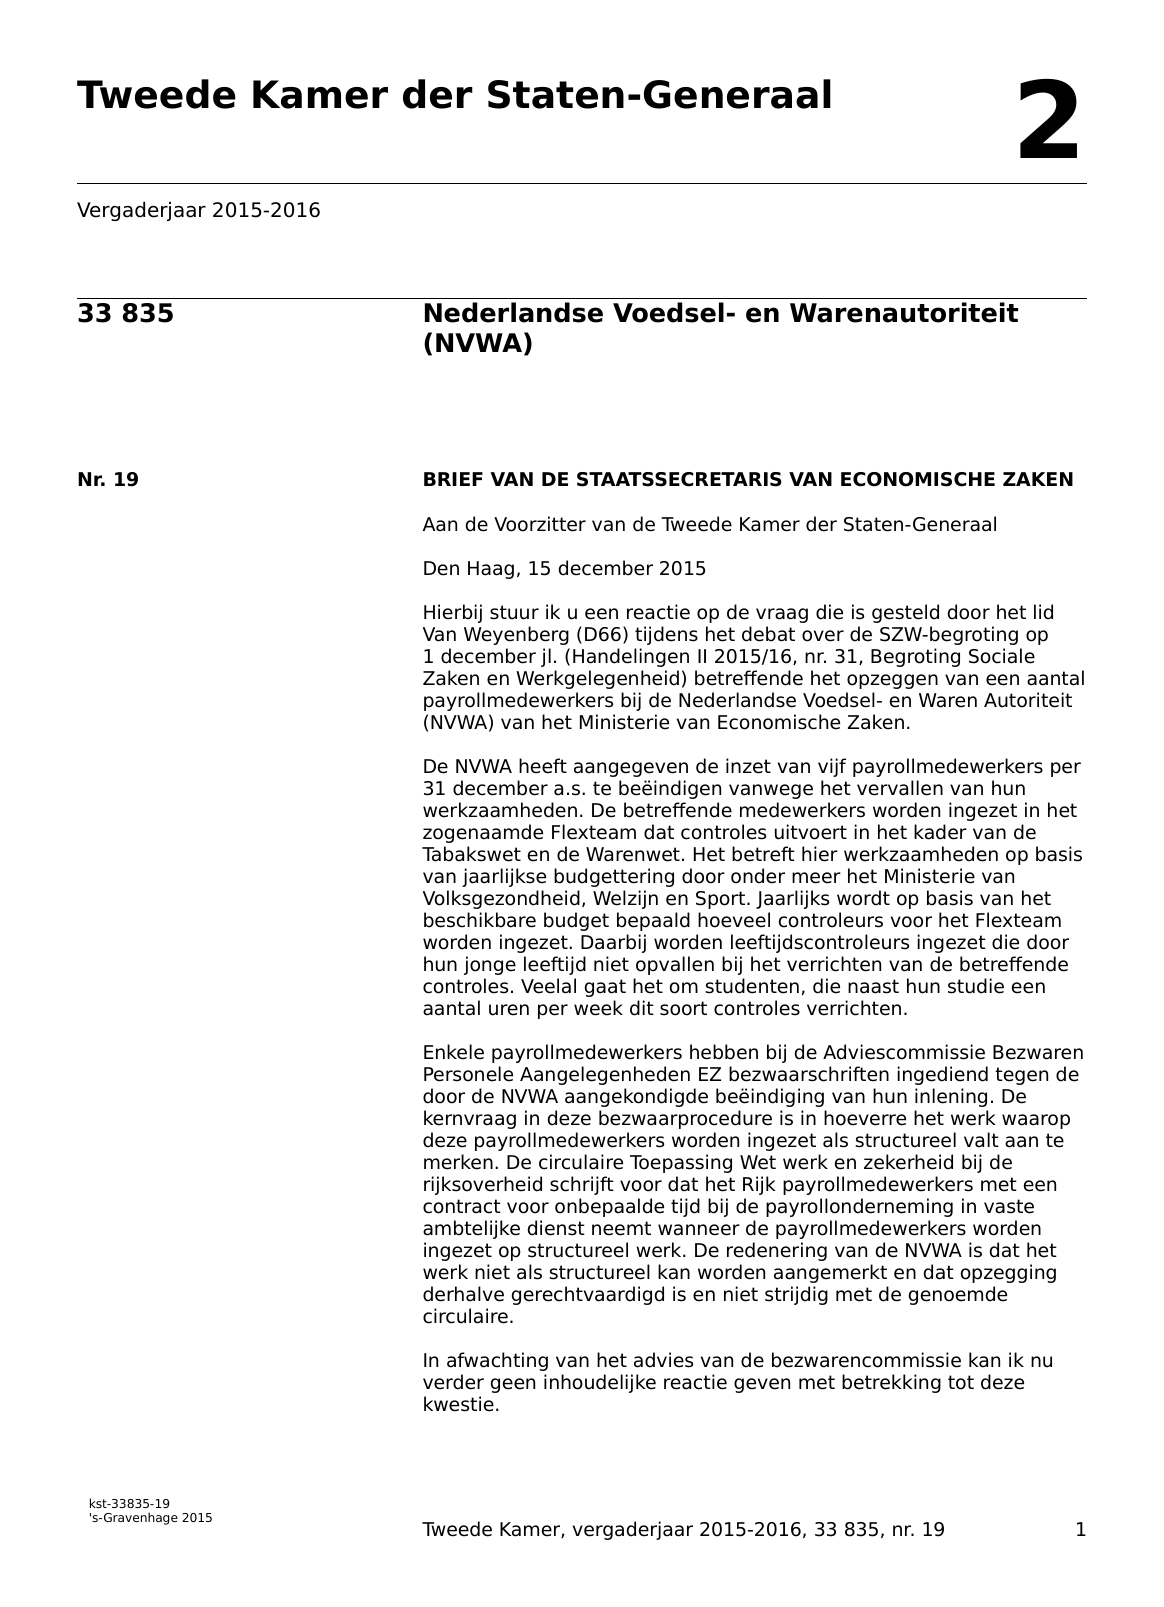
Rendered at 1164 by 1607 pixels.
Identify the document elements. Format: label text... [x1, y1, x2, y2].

text Enkele payrollmedewerkers hebben bij de Adviescommissie Bezwaren Personele Aangelegenheden EZ bezwaarschriften ingediend tegen de door de NVWA aangekondigde beëindiging van hun inlening. De kernvraag in deze bezwaarprocedure is in hoeverre het werk waarop deze payrollmedewerkers worden ingezet als structureel valt aan te merken. De circulaire Toepassing Wet werk en zekerheid bij de rijksoverheid schrijft voor dat het Rijk payrollmedewerkers met een contract voor onbepaalde tijd bij de payrollonderneming in vaste ambtelijke dienst neemt wanneer de payrollmedewerkers worden ingezet op structureel werk. De redenering van de NVWA is dat het werk niet als structureel kan worden aangemerkt en dat opzegging derhalve gerechtvaardigd is en niet strijdig met de genoemde circulaire. [422, 1042, 1087, 1328]
table_cell Vergaderjaar 2015-2016 [77, 184, 1087, 298]
subtitle Nr. 19 BRIEF VAN DE STAATSSECRETARIS VAN ECONOMISCHE ZAKEN [77, 469, 1087, 491]
table_header Tweede Kamer der Staten-Generaal [77, 59, 886, 183]
table_header 2 [886, 59, 1087, 183]
text Hierbij stuur ik u een reactie op de vraag die is gesteld door het lid Van Weyenberg (D66) tijdens het debat over de SZW-begroting op 1 december jl. (Handelingen II 2015/16, nr. 31, Begroting Sociale Zaken en Werkgelegenheid) betreffende het opzeggen van een aantal payrollmedewerkers bij de Nederlandse Voedsel- en Waren Autoriteit (NVWA) van het Ministerie van Economische Zaken. [422, 602, 1087, 734]
text kst-33835-19 [88, 1497, 323, 1511]
text Aan de Voorzitter van de Tweede Kamer der Staten-Generaal [422, 513, 1087, 536]
text Den Haag, 15 december 2015 [422, 558, 1087, 580]
text In afwachting van het advies van de bezwarencommissie kan ik nu verder geen inhoudelijke reactie geven met betrekking tot deze kwestie. [422, 1350, 1087, 1416]
text De NVWA heeft aangegeven de inzet van vijf payrollmedewerkers per 31 december a.s. te beëindigen vanwege het vervallen van hun werkzaamheden. De betreffende medewerkers worden ingezet in het zogenaamde Flexteam dat controles uitvoert in het kader van de Tabakswet en de Warenwet. Het betreft hier werkzaamheden op basis van jaarlijkse budgettering door onder meer het Ministerie van Volksgezondheid, Welzijn en Sport. Jaarlijks wordt op basis van het beschikbare budget bepaald hoeveel controleurs voor het Flexteam worden ingezet. Daarbij worden leeftijdscontroleurs ingezet die door hun jonge leeftijd niet opvallen bij het verrichten van de betreffende controles. Veelal gaat het om studenten, die naast hun studie een aantal uren per week dit soort controles verrichten. [422, 756, 1087, 1020]
text 's-Gravenhage 2015 [88, 1511, 323, 1525]
subtitle 33 835 Nederlandse Voedsel- en Warenautoriteit (NVWA) [77, 299, 1087, 358]
